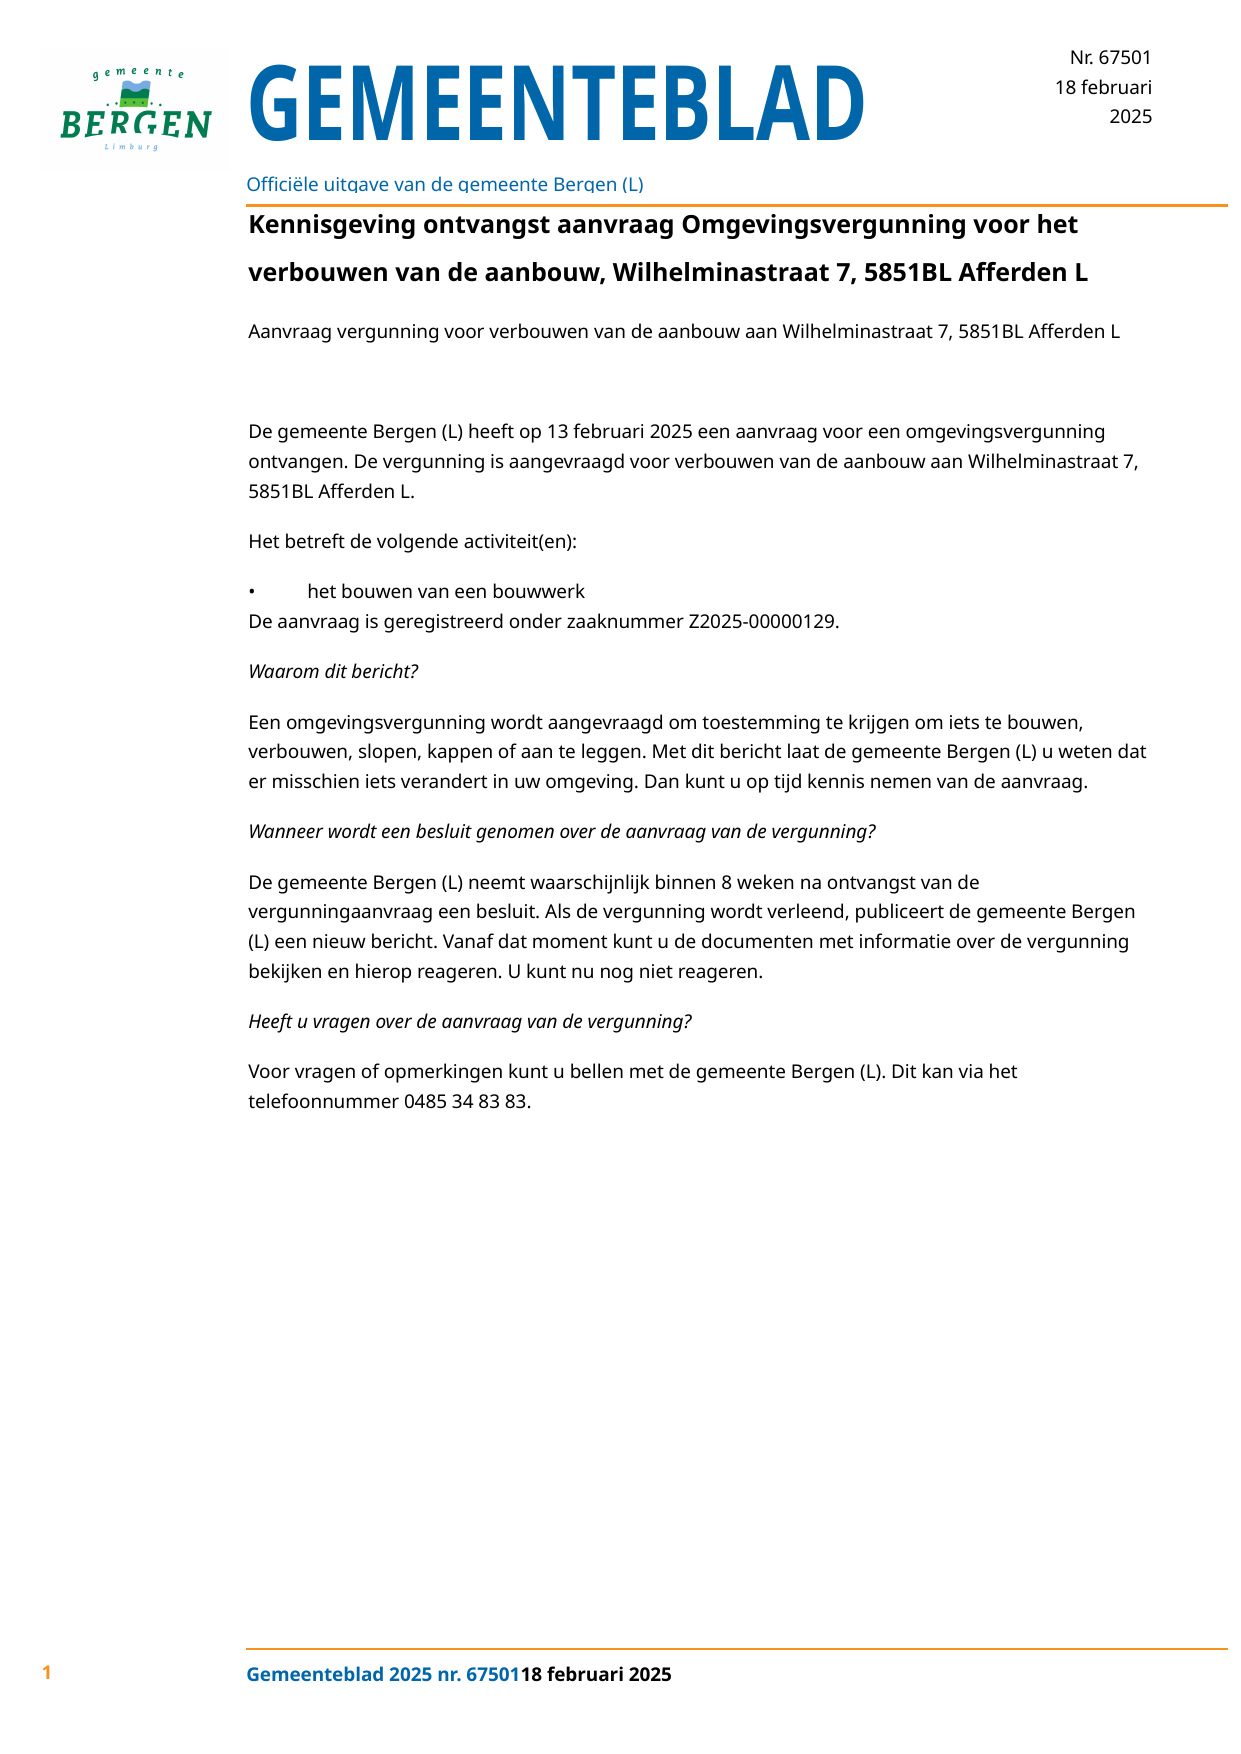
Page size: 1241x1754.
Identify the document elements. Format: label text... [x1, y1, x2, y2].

text De aanvraag is geregistreerd onder zaaknummer Z2025-00000129. [248, 608, 1152, 634]
text Heeft u vragen over de aanvraag van de vergunning? [248, 1008, 1152, 1034]
list het bouwen van een bouwwerk [248, 579, 1152, 604]
text Wanneer wordt een besluit genomen over de aanvraag van de vergunning? [248, 819, 1152, 844]
text Kennisgeving ontvangst aanvraag Omgevingsvergunning voor het verbouwen van de aanbouw, Wilhelminastraat 7, 5851BL Afferden L [248, 207, 1152, 288]
text De gemeente Bergen (L) neemt waarschijnlijk binnen 8 weken na ontvangst van de vergunningaanvraag een besluit. Als de vergunning wordt verleend, publiceert de gemeente Bergen (L) een nieuw bericht. Vanaf dat moment kunt u de documenten met informatie over de vergunning bekijken en hierop reageren. U kunt nu nog niet reageren. [248, 869, 1152, 984]
picture [41, 47, 231, 172]
text Waarom dit bericht? [248, 659, 1152, 684]
text Een omgevingsvergunning wordt aangevraagd om toestemming te krijgen om iets te bouwen, verbouwen, slopen, kappen of aan te leggen. Met dit bericht laat de gemeente Bergen (L) u weten dat er misschien iets verandert in uw omgeving. Dan kunt u op tijd kennis nemen van de aanvraag. [248, 709, 1152, 794]
text De gemeente Bergen (L) heeft op 13 februari 2025 een aanvraag voor een omgevingsvergunning ontvangen. De vergunning is aangevraagd voor verbouwen van de aanbouw aan Wilhelminastraat 7, 5851BL Afferden L. [248, 419, 1152, 504]
text Aanvraag vergunning voor verbouwen van de aanbouw aan Wilhelminastraat 7, 5851BL Afferden L [248, 318, 1152, 344]
text Voor vragen of opmerkingen kunt u bellen met de gemeente Bergen (L). Dit kan via het telefoonnummer 0485 34 83 83. [248, 1059, 1152, 1114]
text Het betreft de volgende activiteit(en): [248, 528, 1152, 554]
